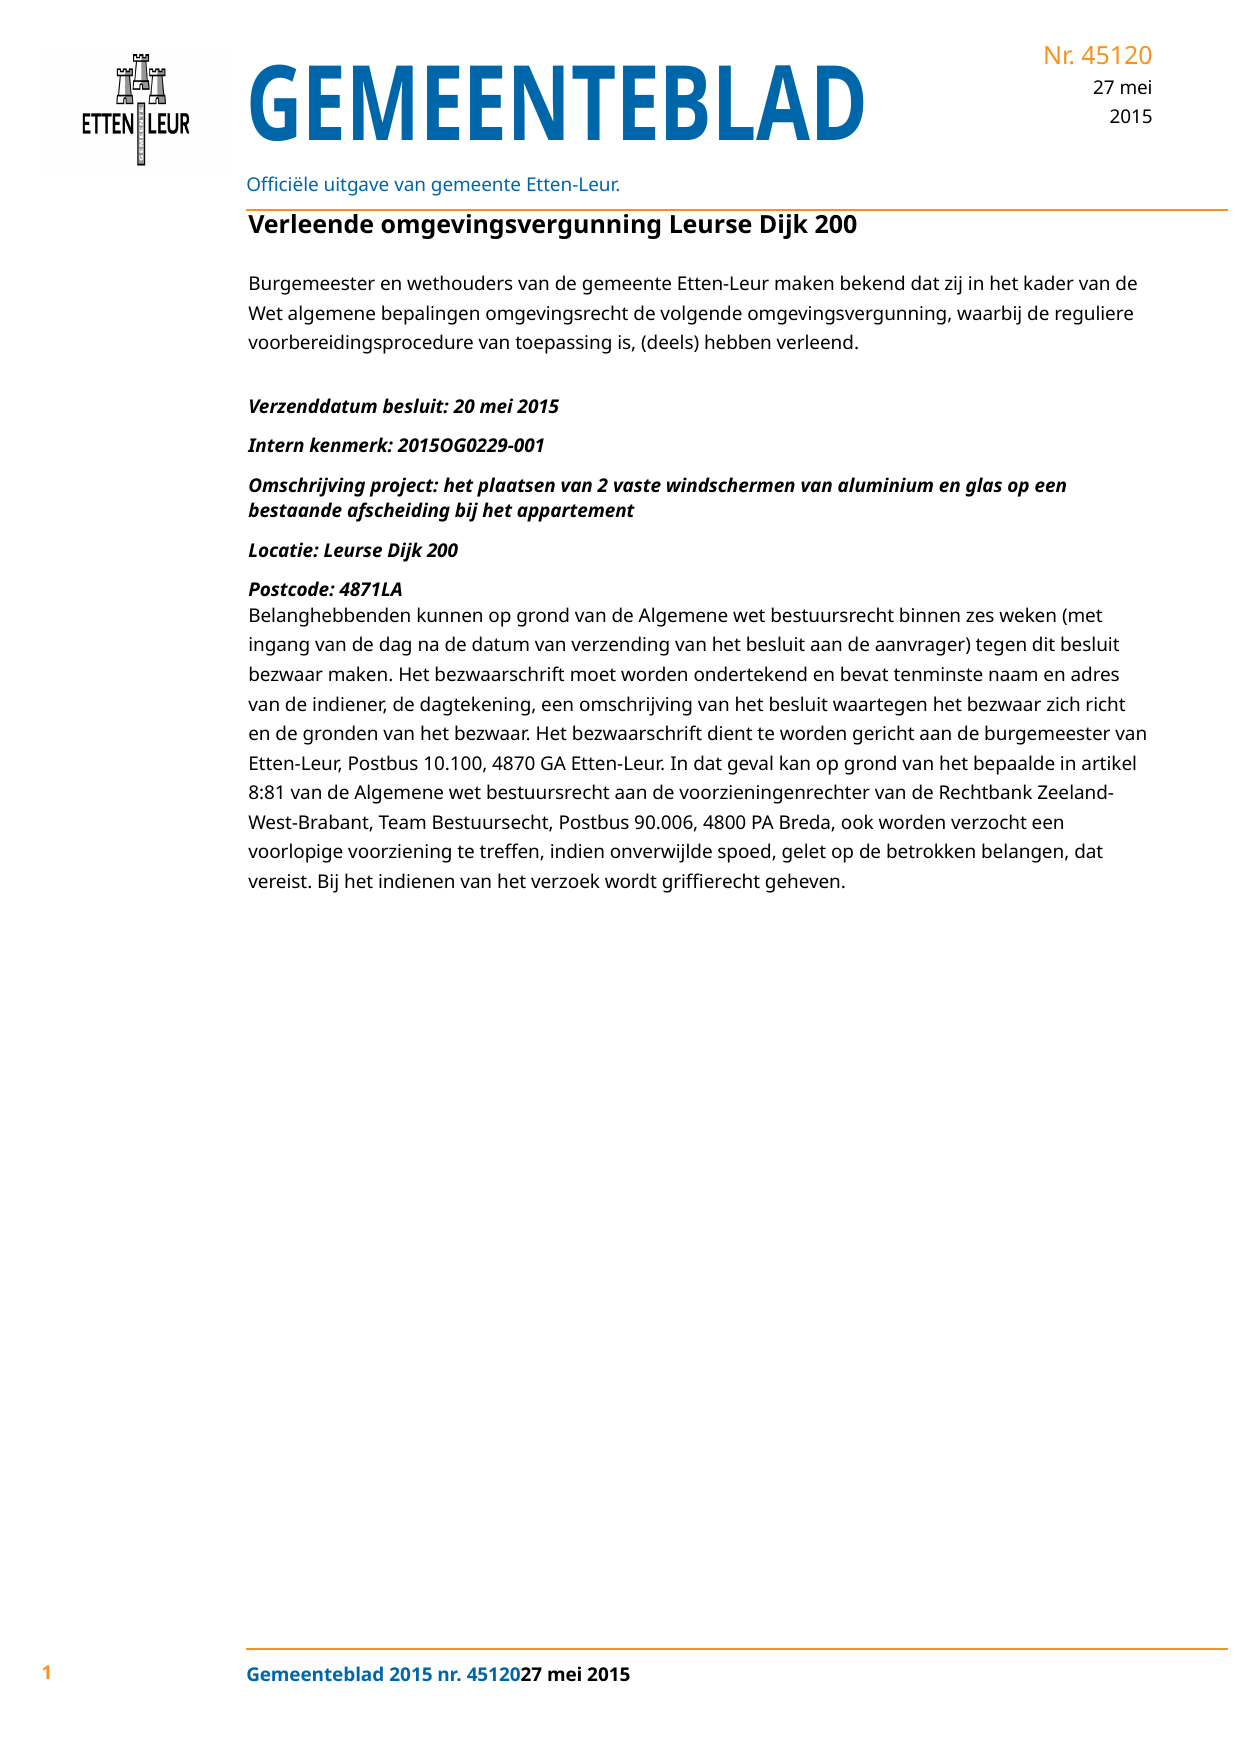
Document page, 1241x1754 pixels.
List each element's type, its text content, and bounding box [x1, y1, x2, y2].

text Belanghebbenden kunnen op grond van de Algemene wet bestuursrecht binnen zes weken (met ingang van de dag na de datum van verzending van het besluit aan de aanvrager) tegen dit besluit bezwaar maken. Het bezwaarschrift moet worden ondertekend en bevat tenminste naam en adres van de indiener, de dagtekening, een omschrijving van het besluit waartegen het bezwaar zich richt en de gronden van het bezwaar. Het bezwaarschrift dient te worden gericht aan de burgemeester van Etten-Leur, Postbus 10.100, 4870 GA Etten-Leur. In dat geval kan op grond van het bepaalde in artikel 8:81 van de Algemene wet bestuursrecht aan de voorzieningenrechter van de Rechtbank Zeeland-West-Brabant, Team Bestuursecht, Postbus 90.006, 4800 PA Breda, ook worden verzocht een voorlopige voorziening te treffen, indien onverwijlde spoed, gelet op de betrokken belangen, dat vereist. Bij het indienen van het verzoek wordt griffierecht geheven. [248, 602, 1152, 894]
text Locatie: Leurse Dijk 200 [248, 537, 1152, 563]
text Postcode: 4871LA [248, 576, 1152, 602]
text Verleende omgevingsvergunning Leurse Dijk 200 [248, 211, 1152, 241]
picture [41, 47, 231, 172]
text Omschrijving project: het plaatsen van 2 vaste windschermen van aluminium en glas op een bestaande afscheiding bij het appartement [248, 472, 1152, 523]
text Burgemeester en wethouders van de gemeente Etten-Leur maken bekend dat zij in het kader van de Wet algemene bepalingen omgevingsrecht de volgende omgevingsvergunning, waarbij de reguliere voorbereidingsprocedure van toepassing is, (deels) hebben verleend. [248, 270, 1152, 355]
text Intern kenmerk: 2015OG0229-001 [248, 433, 1152, 458]
text Verzenddatum besluit: 20 mei 2015 [248, 393, 1152, 419]
